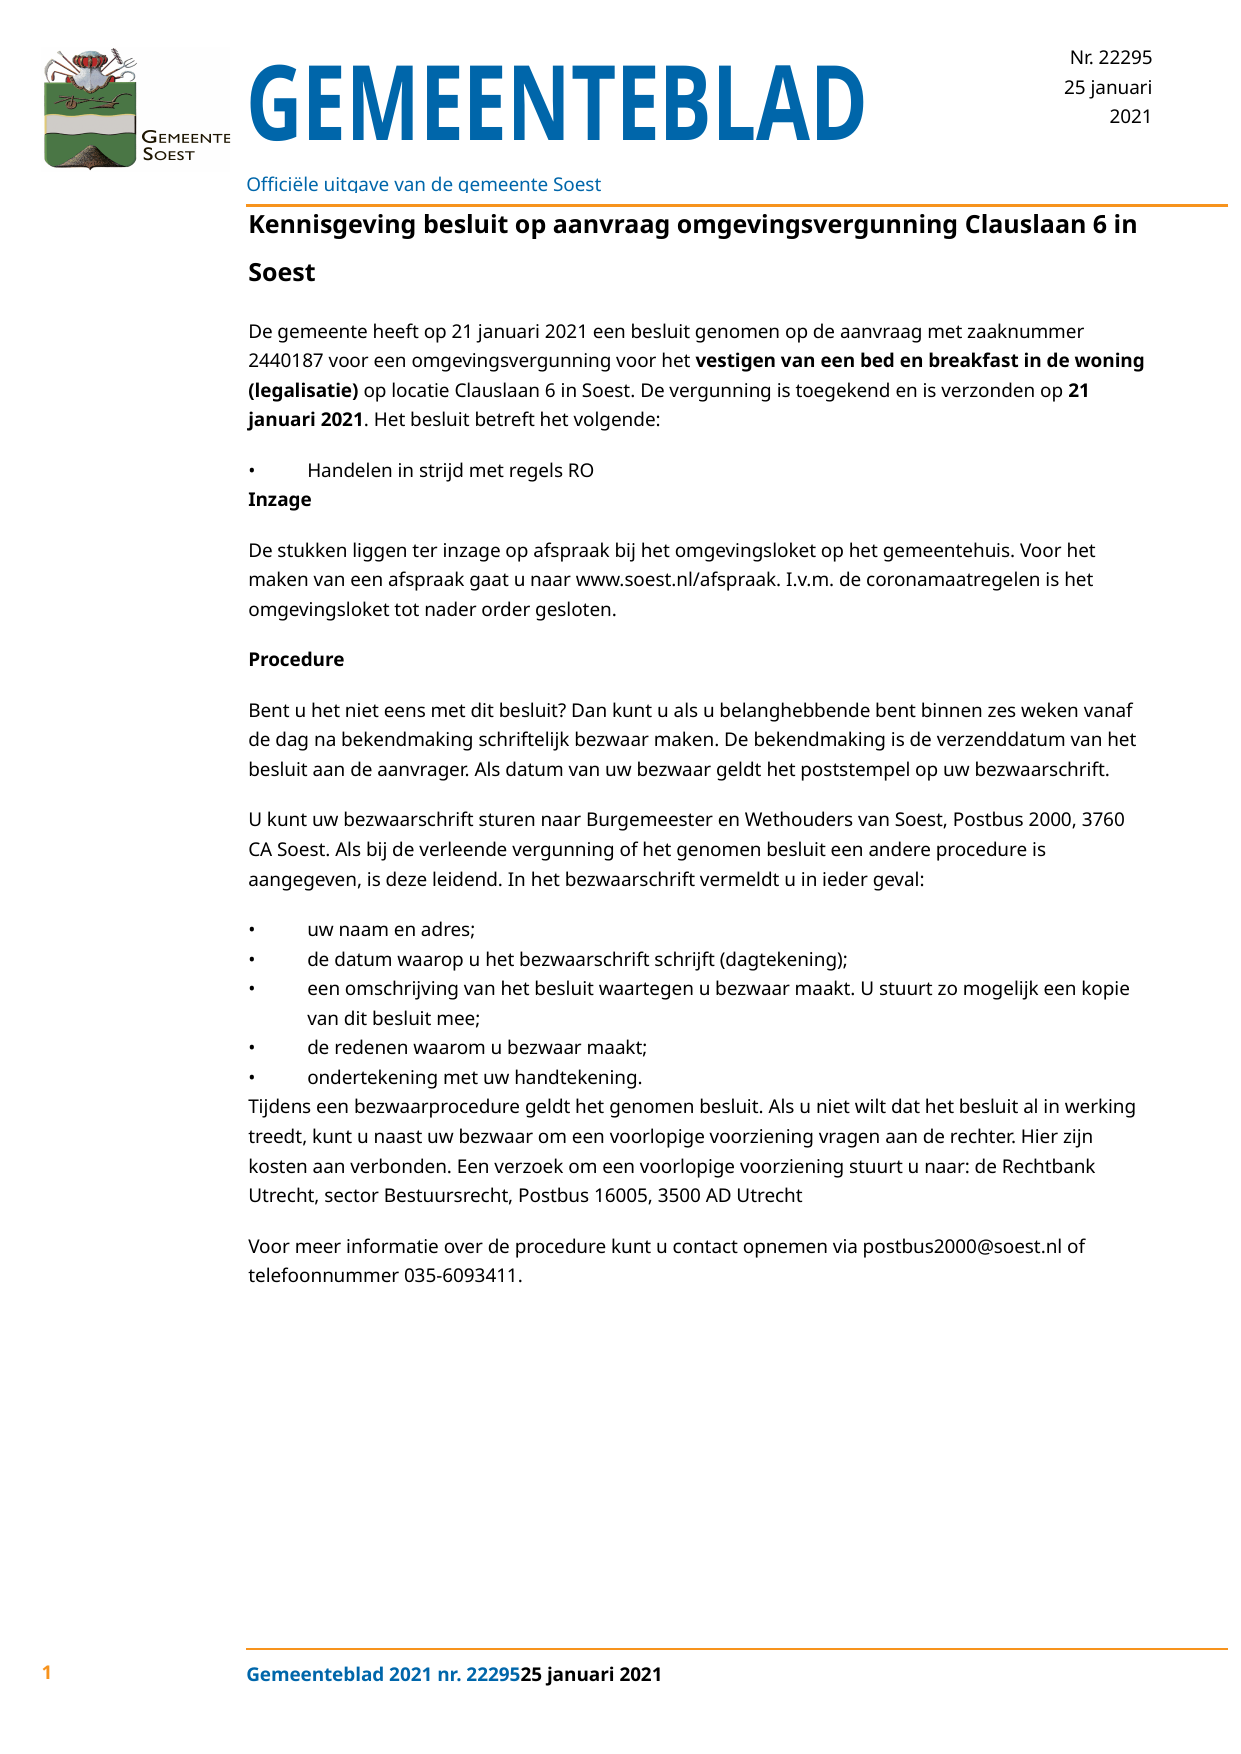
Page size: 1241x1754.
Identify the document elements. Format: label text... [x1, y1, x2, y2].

text Inzage [248, 487, 1152, 512]
text Voor meer informatie over de procedure kunt u contact opnemen via postbus2000@soest.nl of telefoonnummer 035-6093411. [248, 1233, 1152, 1288]
list de redenen waarom u bezwaar maakt; [248, 1034, 1152, 1060]
text Kennisgeving besluit op aanvraag omgevingsvergunning Clauslaan 6 in Soest [248, 207, 1152, 288]
picture [41, 47, 231, 172]
text Tijdens een bezwaarprocedure geldt het genomen besluit. Als u niet wilt dat het besluit al in werking treedt, kunt u naast uw bezwaar om een voorlopige voorziening vragen aan de rechter. Hier zijn kosten aan verbonden. Een verzoek om een voorlopige voorziening stuurt u naar: de Rechtbank Utrecht, sector Bestuursrecht, Postbus 16005, 3500 AD Utrecht [248, 1094, 1152, 1208]
text Bent u het niet eens met dit besluit? Dan kunt u als u belanghebbende bent binnen zes weken vanaf de dag na bekendmaking schriftelijk bezwaar maken. De bekendmaking is de verzenddatum van het besluit aan de aanvrager. Als datum van uw bezwaar geldt het poststempel op uw bezwaarschrift. [248, 697, 1152, 782]
list uw naam en adres; [248, 916, 1152, 942]
list Handelen in strijd met regels RO [248, 457, 1152, 483]
text Procedure [248, 647, 1152, 672]
text U kunt uw bezwaarschrift sturen naar Burgemeester en Wethouders van Soest, Postbus 2000, 3760 CA Soest. Als bij de verleende vergunning of het genomen besluit een andere procedure is aangegeven, is deze leidend. In het bezwaarschrift vermeldt u in ieder geval: [248, 807, 1152, 892]
list de datum waarop u het bezwaarschrift schrijft (dagtekening); [248, 946, 1152, 972]
list een omschrijving van het besluit waartegen u bezwaar maakt. U stuurt zo mogelijk een kopie van dit besluit mee; [248, 975, 1152, 1031]
text De stukken liggen ter inzage op afspraak bij het omgevingsloket op het gemeentehuis. Voor het maken van een afspraak gaat u naar www.soest.nl/afspraak. I.v.m. de coronamaatregelen is het omgevingsloket tot nader order gesloten. [248, 537, 1152, 622]
list ondertekening met uw handtekening. [248, 1064, 1152, 1090]
text De gemeente heeft op 21 januari 2021 een besluit genomen op de aanvraag met zaaknummer 2440187 voor een omgevingsvergunning voor het vestigen van een bed en breakfast in de woning (legalisatie) op locatie Clauslaan 6 in Soest. De vergunning is toegekend en is verzonden op 21 januari 2021. Het besluit betreft het volgende: [248, 318, 1152, 432]
